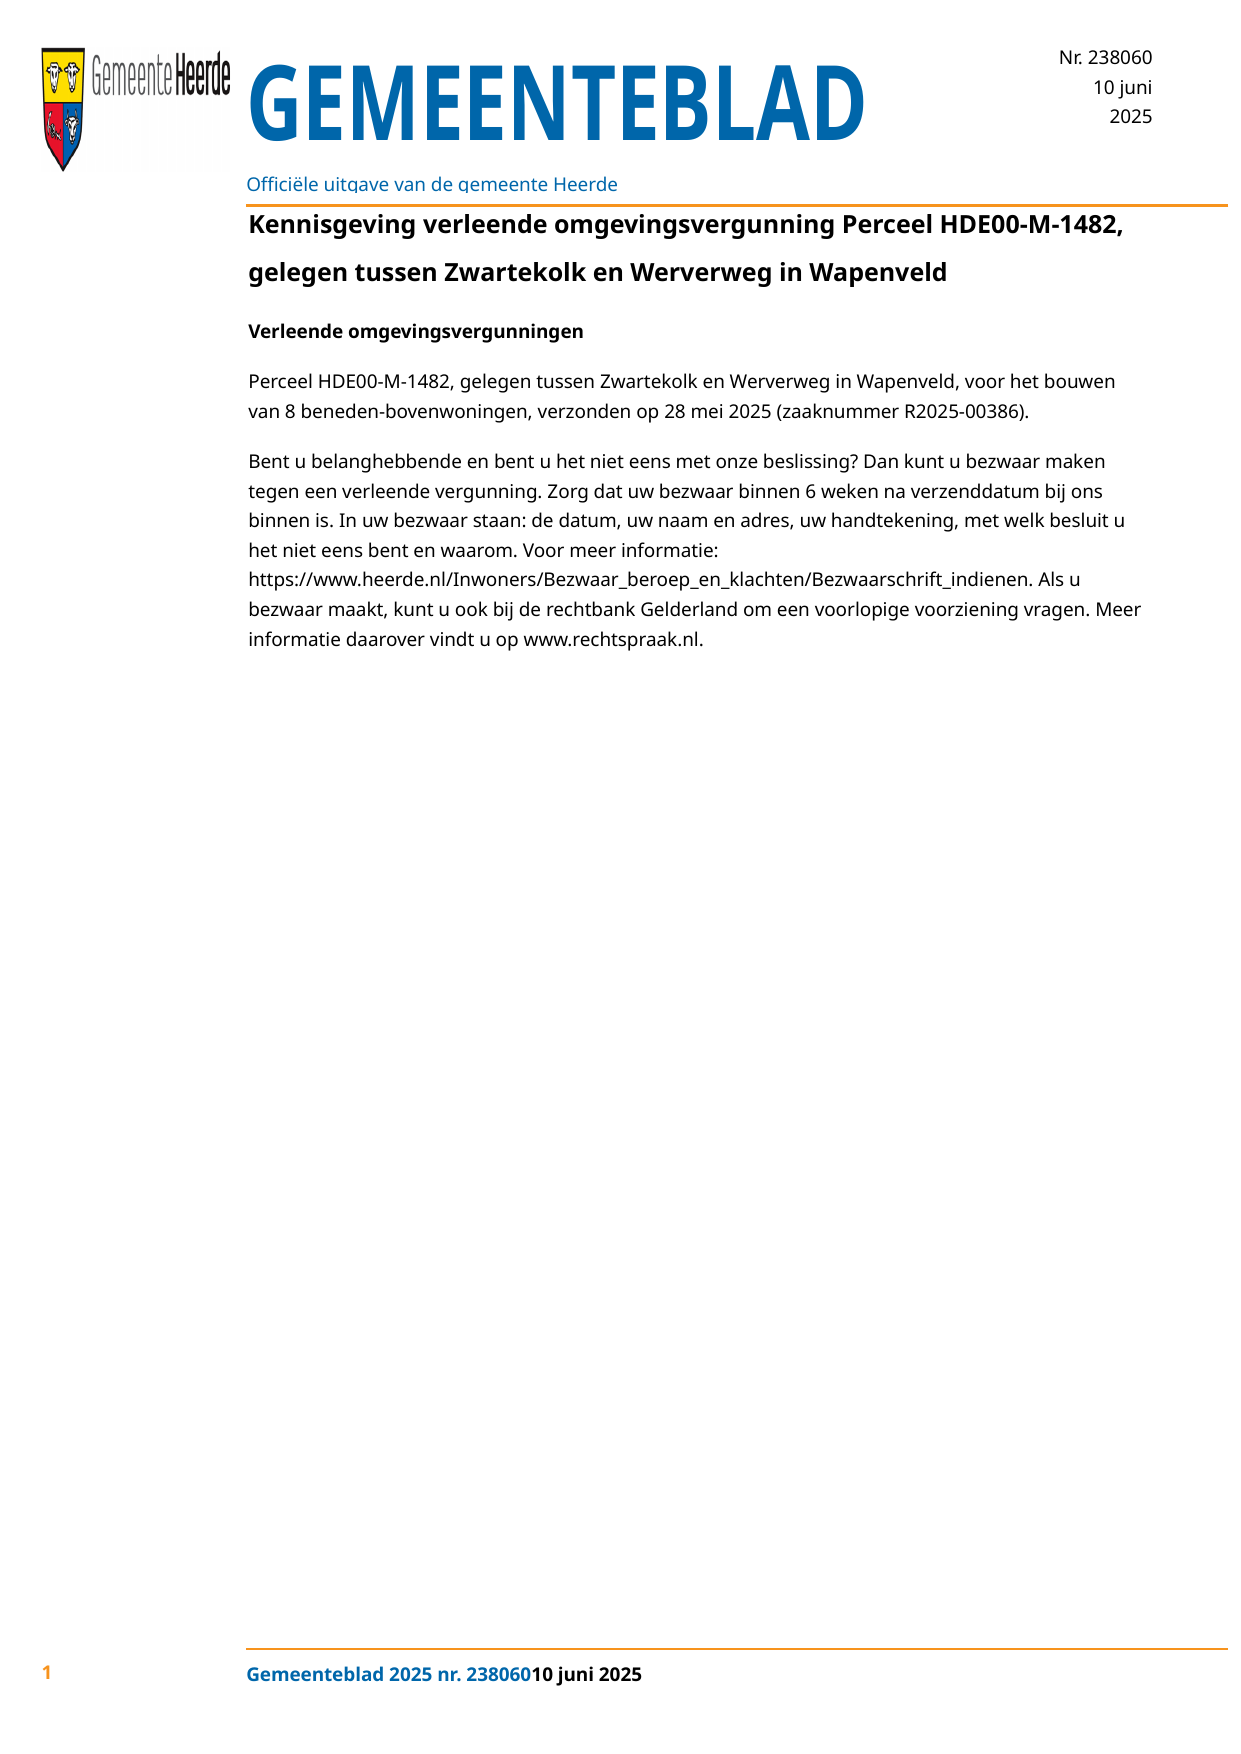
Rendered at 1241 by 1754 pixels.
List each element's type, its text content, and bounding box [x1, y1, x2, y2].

text Kennisgeving verleende omgevingsvergunning Perceel HDE00-M-1482, gelegen tussen Zwartekolk en Werverweg in Wapenveld [248, 207, 1152, 288]
text Bent u belanghebbende en bent u het niet eens met onze beslissing? Dan kunt u bezwaar maken tegen een verleende vergunning. Zorg dat uw bezwaar binnen 6 weken na verzenddatum bij ons binnen is. In uw bezwaar staan: de datum, uw naam en adres, uw handtekening, met welk besluit u het niet eens bent en waarom. Voor meer informatie: https://www.heerde.nl/Inwoners/Bezwaar_beroep_en_klachten/Bezwaarschrift_indienen. Als u bezwaar maakt, kunt u ook bij de rechtbank Gelderland om een voorlopige voorziening vragen. Meer informatie daarover vindt u op www.rechtspraak.nl. [248, 448, 1152, 652]
text Perceel HDE00-M-1482, gelegen tussen Zwartekolk en Werverweg in Wapenveld, voor het bouwen van 8 beneden-bovenwoningen, verzonden op 28 mei 2025 (zaaknummer R2025-00386). [248, 368, 1152, 424]
text Verleende omgevingsvergunningen [248, 318, 1152, 344]
picture [41, 47, 231, 172]
